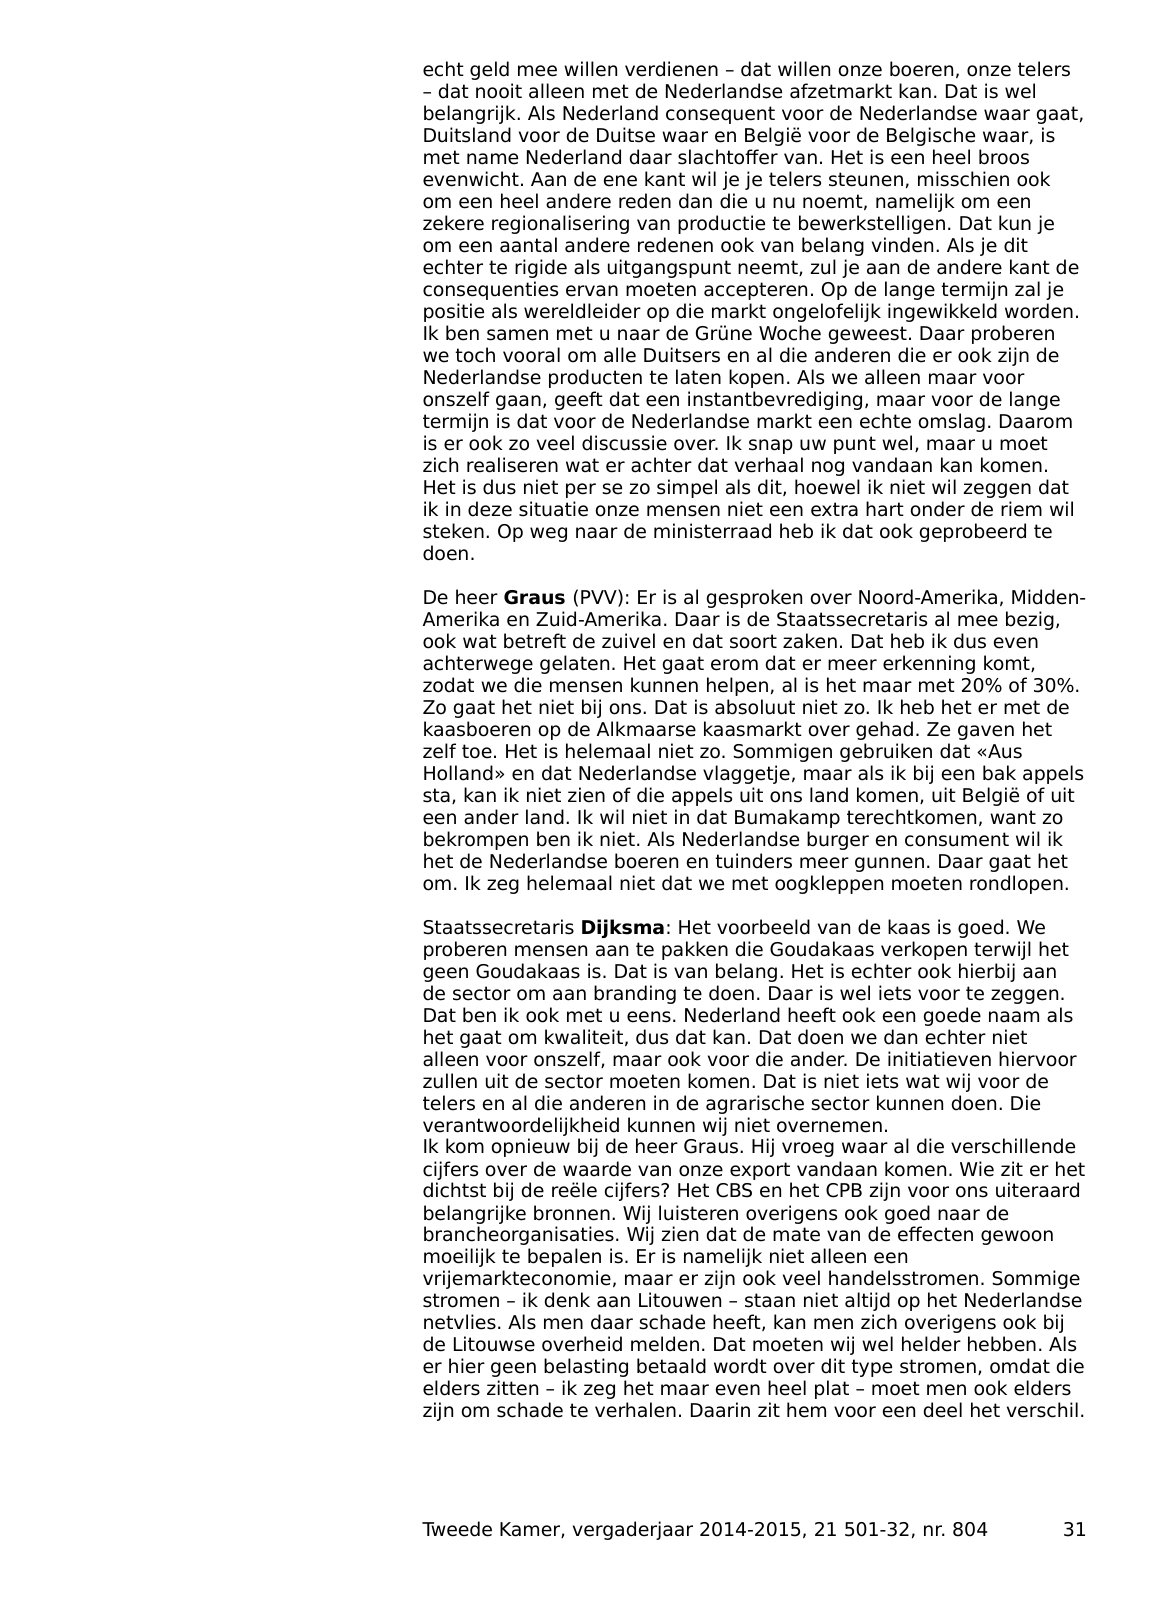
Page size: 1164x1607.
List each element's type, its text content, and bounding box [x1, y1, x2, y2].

text Staatssecretaris Dijksma: Het voorbeeld van de kaas is goed. We proberen mensen aan te pakken die Goudakaas verkopen terwijl het geen Goudakaas is. Dat is van belang. Het is echter ook hierbij aan de sector om aan branding te doen. Daar is wel iets voor te zeggen. Dat ben ik ook met u eens. Nederland heeft ook een goede naam als het gaat om kwaliteit, dus dat kan. Dat doen we dan echter niet alleen voor onszelf, maar ook voor die ander. De initiatieven hiervoor zullen uit de sector moeten komen. Dat is niet iets wat wij voor de telers en al die anderen in de agrarische sector kunnen doen. Die verantwoordelijkheid kunnen wij niet overnemen. [422, 917, 1087, 1136]
text echt geld mee willen verdienen – dat willen onze boeren, onze telers – dat nooit alleen met de Nederlandse afzetmarkt kan. Dat is wel belangrijk. Als Nederland consequent voor de Nederlandse waar gaat, Duitsland voor de Duitse waar en België voor de Belgische waar, is met name Nederland daar slachtoffer van. Het is een heel broos evenwicht. Aan de ene kant wil je je telers steunen, misschien ook om een heel andere reden dan die u nu noemt, namelijk om een zekere regionalisering van productie te bewerkstelligen. Dat kun je om een aantal andere redenen ook van belang vinden. Als je dit echter te rigide als uitgangspunt neemt, zul je aan de andere kant de consequenties ervan moeten accepteren. Op de lange termijn zal je positie als wereldleider op die markt ongelofelijk ingewikkeld worden. [422, 59, 1087, 323]
text Ik kom opnieuw bij de heer Graus. Hij vroeg waar al die verschillende cijfers over de waarde van onze export vandaan komen. Wie zit er het dichtst bij de reële cijfers? Het CBS en het CPB zijn voor ons uiteraard belangrijke bronnen. Wij luisteren overigens ook goed naar de brancheorganisaties. Wij zien dat de mate van de effecten gewoon moeilijk te bepalen is. Er is namelijk niet alleen een vrijemarkteconomie, maar er zijn ook veel handelsstromen. Sommige stromen – ik denk aan Litouwen – staan niet altijd op het Nederlandse netvlies. Als men daar schade heeft, kan men zich overigens ook bij de Litouwse overheid melden. Dat moeten wij wel helder hebben. Als er hier geen belasting betaald wordt over dit type stromen, omdat die elders zitten – ik zeg het maar even heel plat – moet men ook elders zijn om schade te verhalen. Daarin zit hem voor een deel het verschil. [422, 1136, 1087, 1422]
text De heer Graus (PVV): Er is al gesproken over Noord-Amerika, Midden-Amerika en Zuid-Amerika. Daar is de Staatssecretaris al mee bezig, ook wat betreft de zuivel en dat soort zaken. Dat heb ik dus even achterwege gelaten. Het gaat erom dat er meer erkenning komt, zodat we die mensen kunnen helpen, al is het maar met 20% of 30%. Zo gaat het niet bij ons. Dat is absoluut niet zo. Ik heb het er met de kaasboeren op de Alkmaarse kaasmarkt over gehad. Ze gaven het zelf toe. Het is helemaal niet zo. Sommigen gebruiken dat «Aus Holland» en dat Nederlandse vlaggetje, maar als ik bij een bak appels sta, kan ik niet zien of die appels uit ons land komen, uit België of uit een ander land. Ik wil niet in dat Bumakamp terechtkomen, want zo bekrompen ben ik niet. Als Nederlandse burger en consument wil ik het de Nederlandse boeren en tuinders meer gunnen. Daar gaat het om. Ik zeg helemaal niet dat we met oogkleppen moeten rondlopen. [422, 587, 1087, 894]
text Ik ben samen met u naar de Grüne Woche geweest. Daar proberen we toch vooral om alle Duitsers en al die anderen die er ook zijn de Nederlandse producten te laten kopen. Als we alleen maar voor onszelf gaan, geeft dat een instantbevrediging, maar voor de lange termijn is dat voor de Nederlandse markt een echte omslag. Daarom is er ook zo veel discussie over. Ik snap uw punt wel, maar u moet zich realiseren wat er achter dat verhaal nog vandaan kan komen. Het is dus niet per se zo simpel als dit, hoewel ik niet wil zeggen dat ik in deze situatie onze mensen niet een extra hart onder de riem wil steken. Op weg naar de ministerraad heb ik dat ook geprobeerd te doen. [422, 323, 1087, 564]
